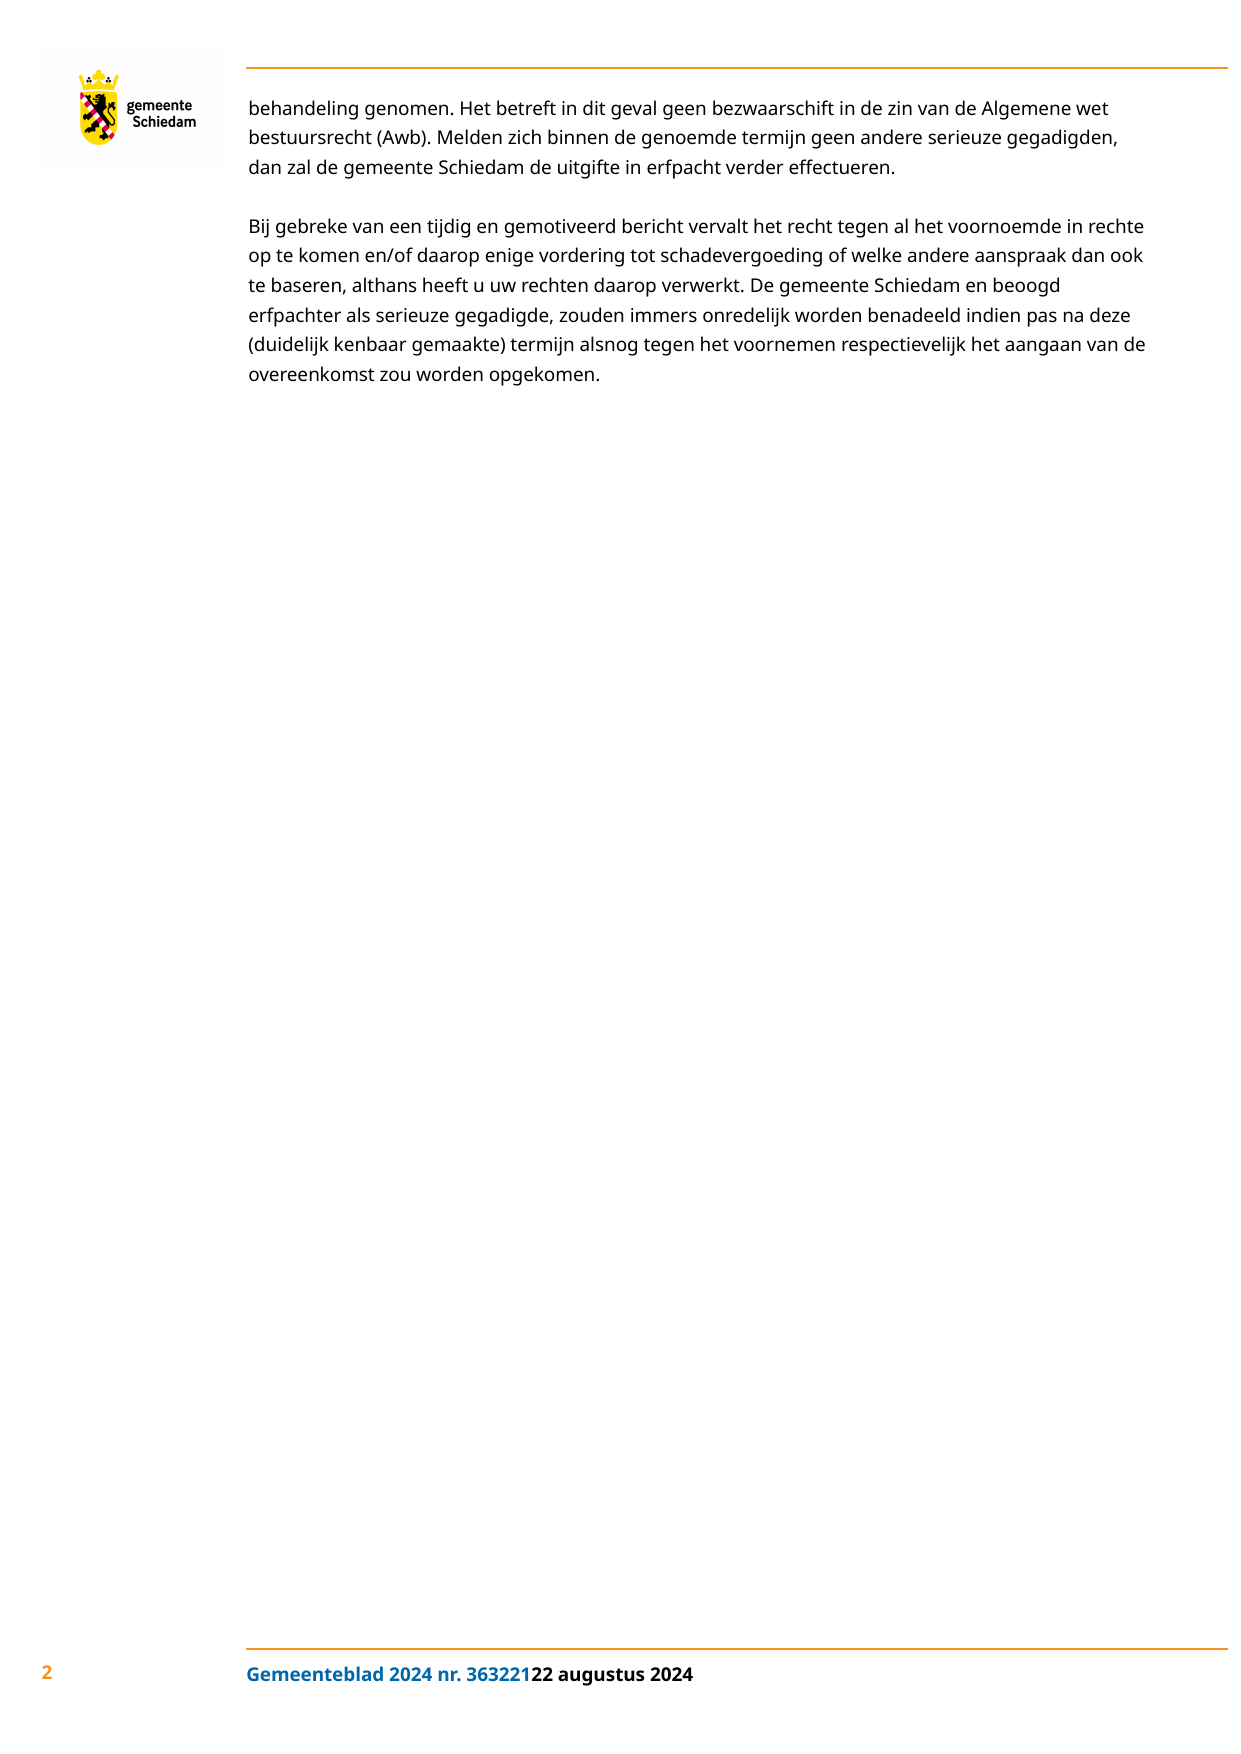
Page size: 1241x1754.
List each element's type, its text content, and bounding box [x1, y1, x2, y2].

text behandeling genomen. Het betreft in dit geval geen bezwaarschift in de zin van de Algemene wet bestuursrecht (Awb). Melden zich binnen de genoemde termijn geen andere serieuze gegadigden, dan zal de gemeente Schiedam de uitgifte in erfpacht verder effectueren. [248, 95, 1152, 180]
picture [41, 47, 231, 172]
text Bij gebreke van een tijdig en gemotiveerd bericht vervalt het recht tegen al het voornoemde in rechte op te komen en/of daarop enige vordering tot schadevergoeding of welke andere aanspraak dan ook te baseren, althans heeft u uw rechten daarop verwerkt. De gemeente Schiedam en beoogd erfpachter als serieuze gegadigde, zouden immers onredelijk worden benadeeld indien pas na deze (duidelijk kenbaar gemaakte) termijn alsnog tegen het voornemen respectievelijk het aangaan van de overeenkomst zou worden opgekomen. [248, 213, 1152, 387]
